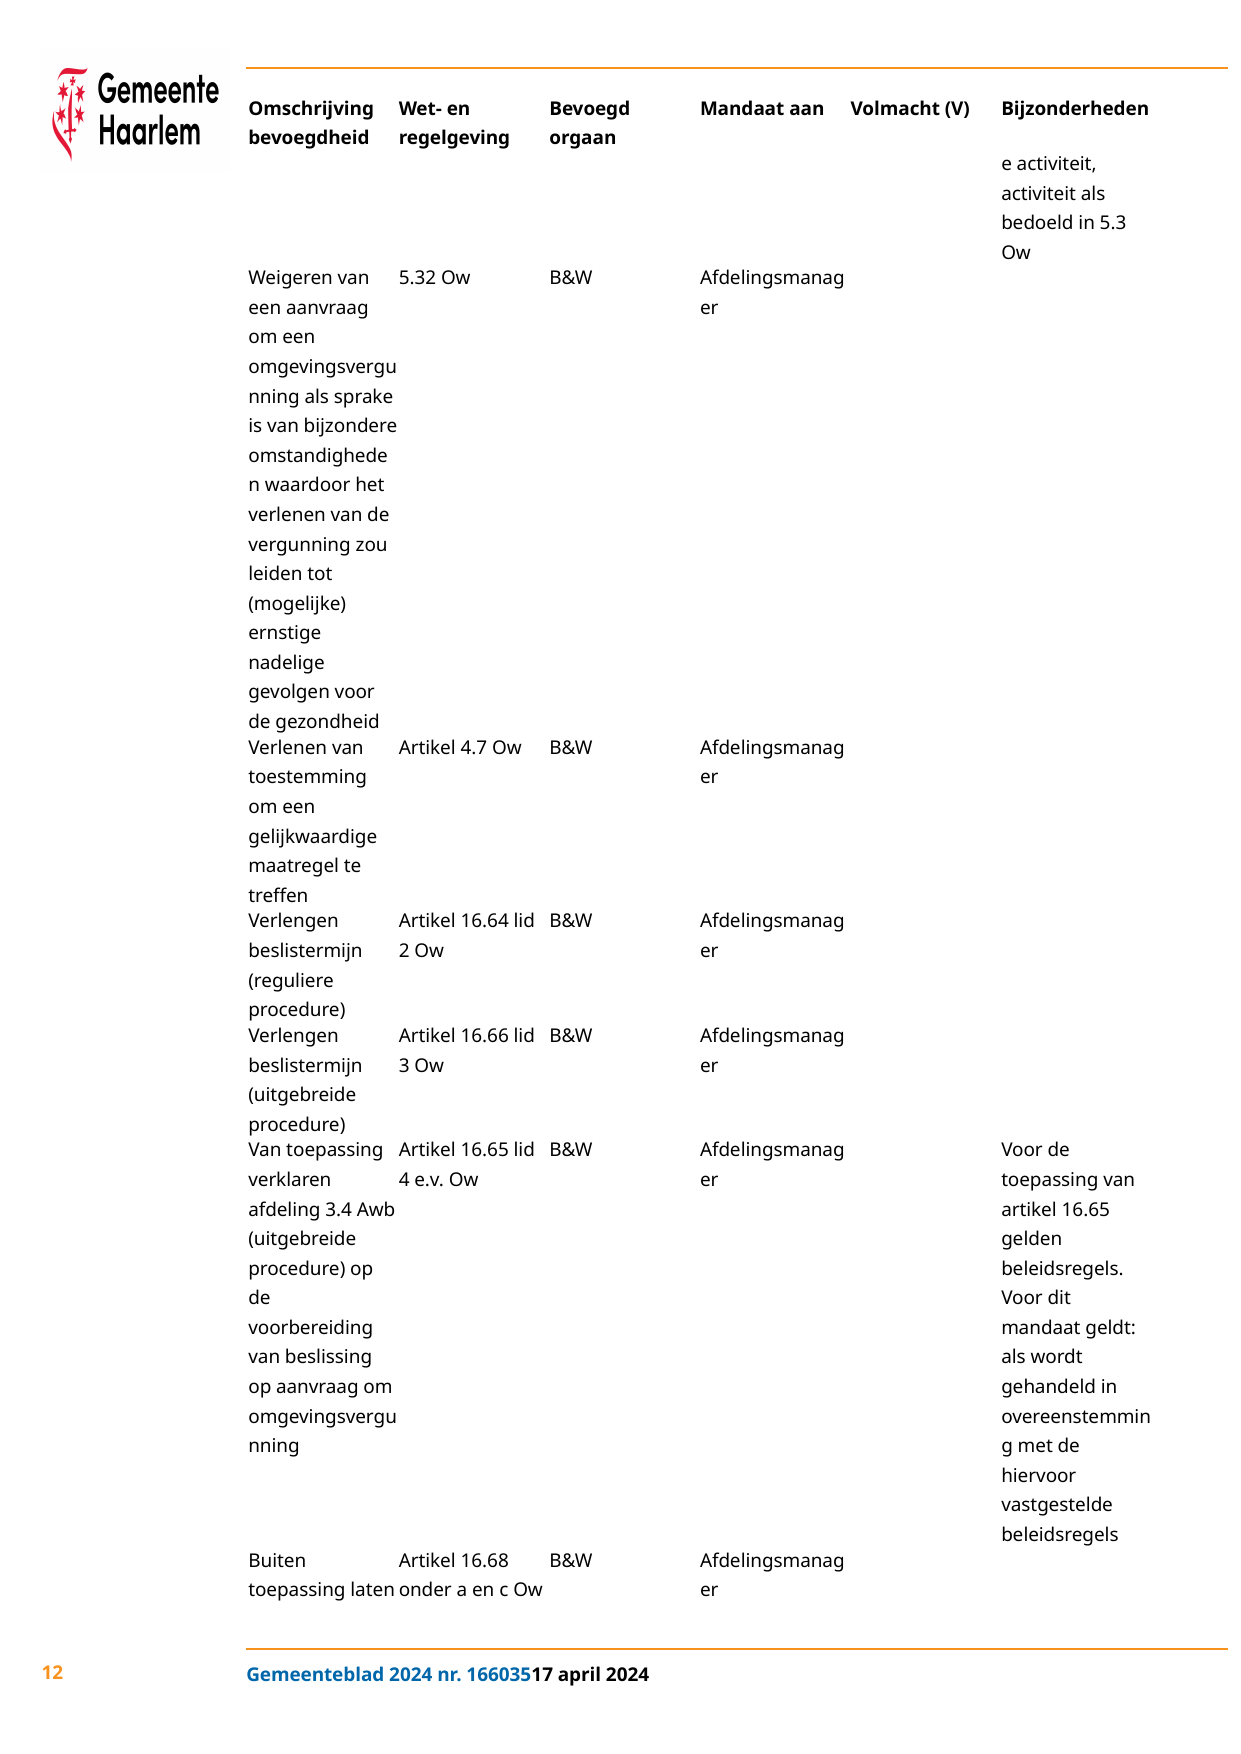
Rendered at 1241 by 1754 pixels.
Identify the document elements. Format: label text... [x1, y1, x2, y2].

table_cell Artikel 16.68 onder a en c Ow [399, 1547, 549, 1602]
table_cell Artikel 4.7 Ow [399, 734, 549, 908]
table_cell Verlengen beslistermijn (reguliere procedure) [248, 908, 398, 1022]
table_cell Artikel 16.65 lid 4 e.v. Ow [399, 1137, 549, 1547]
table_cell Afdelingsmanager [700, 908, 850, 1022]
table_cell Afdelingsmanager [700, 265, 850, 734]
table_cell [850, 1022, 1001, 1137]
table_cell Verlenen van toestemming om een gelijkwaardige maatregel te treffen [248, 734, 398, 908]
table_cell [850, 1137, 1001, 1547]
table_cell Verlengen beslistermijn (uitgebreide procedure) [248, 1022, 398, 1137]
table_cell B&W [549, 734, 700, 908]
table_cell Afdelingsmanager [700, 1022, 850, 1137]
table_cell [1001, 734, 1152, 908]
table_cell B&W [549, 1547, 700, 1602]
table_cell Artikel 16.66 lid 3 Ow [399, 1022, 549, 1137]
table_cell B&W [549, 908, 700, 1022]
table_cell [399, 150, 549, 264]
table_cell [850, 150, 1001, 264]
table_cell [700, 150, 850, 264]
table_cell Voor de toepassing van artikel 16.65 gelden beleidsregels. Voor dit mandaat geldt: als wordt gehandeld in overeenstemming met de hiervoor vastgestelde beleidsregels [1001, 1137, 1152, 1547]
table_cell Afdelingsmanager [700, 1137, 850, 1547]
picture [41, 47, 231, 172]
table_cell [1001, 265, 1152, 734]
table_cell [248, 150, 398, 264]
table_cell Afdelingsmanager [700, 734, 850, 908]
table_cell B&W [549, 1137, 700, 1547]
table_header Bevoegd orgaan [549, 95, 700, 150]
table_cell [549, 150, 700, 264]
table_cell [850, 1547, 1001, 1602]
table_cell Weigeren van een aanvraag om een omgevingsvergunning als sprake is van bijzondere omstandigheden waardoor het verlenen van de vergunning zou leiden tot (mogelijke) ernstige nadelige gevolgen voor de gezondheid [248, 265, 398, 734]
table_cell 5.32 Ow [399, 265, 549, 734]
table_cell B&W [549, 265, 700, 734]
table_cell Buiten toepassing laten [248, 1547, 398, 1602]
table_header Volmacht (V) [850, 95, 1001, 150]
table_header Omschrijving bevoegdheid [248, 95, 398, 150]
table_cell [850, 908, 1001, 1022]
table_cell B&W [549, 1022, 700, 1137]
table_cell [1001, 1547, 1152, 1602]
table_header Wet- en regelgeving [399, 95, 549, 150]
table_cell e activiteit, activiteit als bedoeld in 5.3 Ow [1001, 150, 1152, 264]
table_cell [1001, 1022, 1152, 1137]
table_header Mandaat aan [700, 95, 850, 150]
table_cell [850, 734, 1001, 908]
table_cell Afdelingsmanager [700, 1547, 850, 1602]
table_cell Artikel 16.64 lid 2 Ow [399, 908, 549, 1022]
table_cell Van toepassing verklaren afdeling 3.4 Awb (uitgebreide procedure) op de voorbereiding van beslissing op aanvraag om omgevingsvergunning [248, 1137, 398, 1547]
table_cell [1001, 908, 1152, 1022]
table_cell [850, 265, 1001, 734]
table_header Bijzonderheden [1001, 95, 1152, 150]
